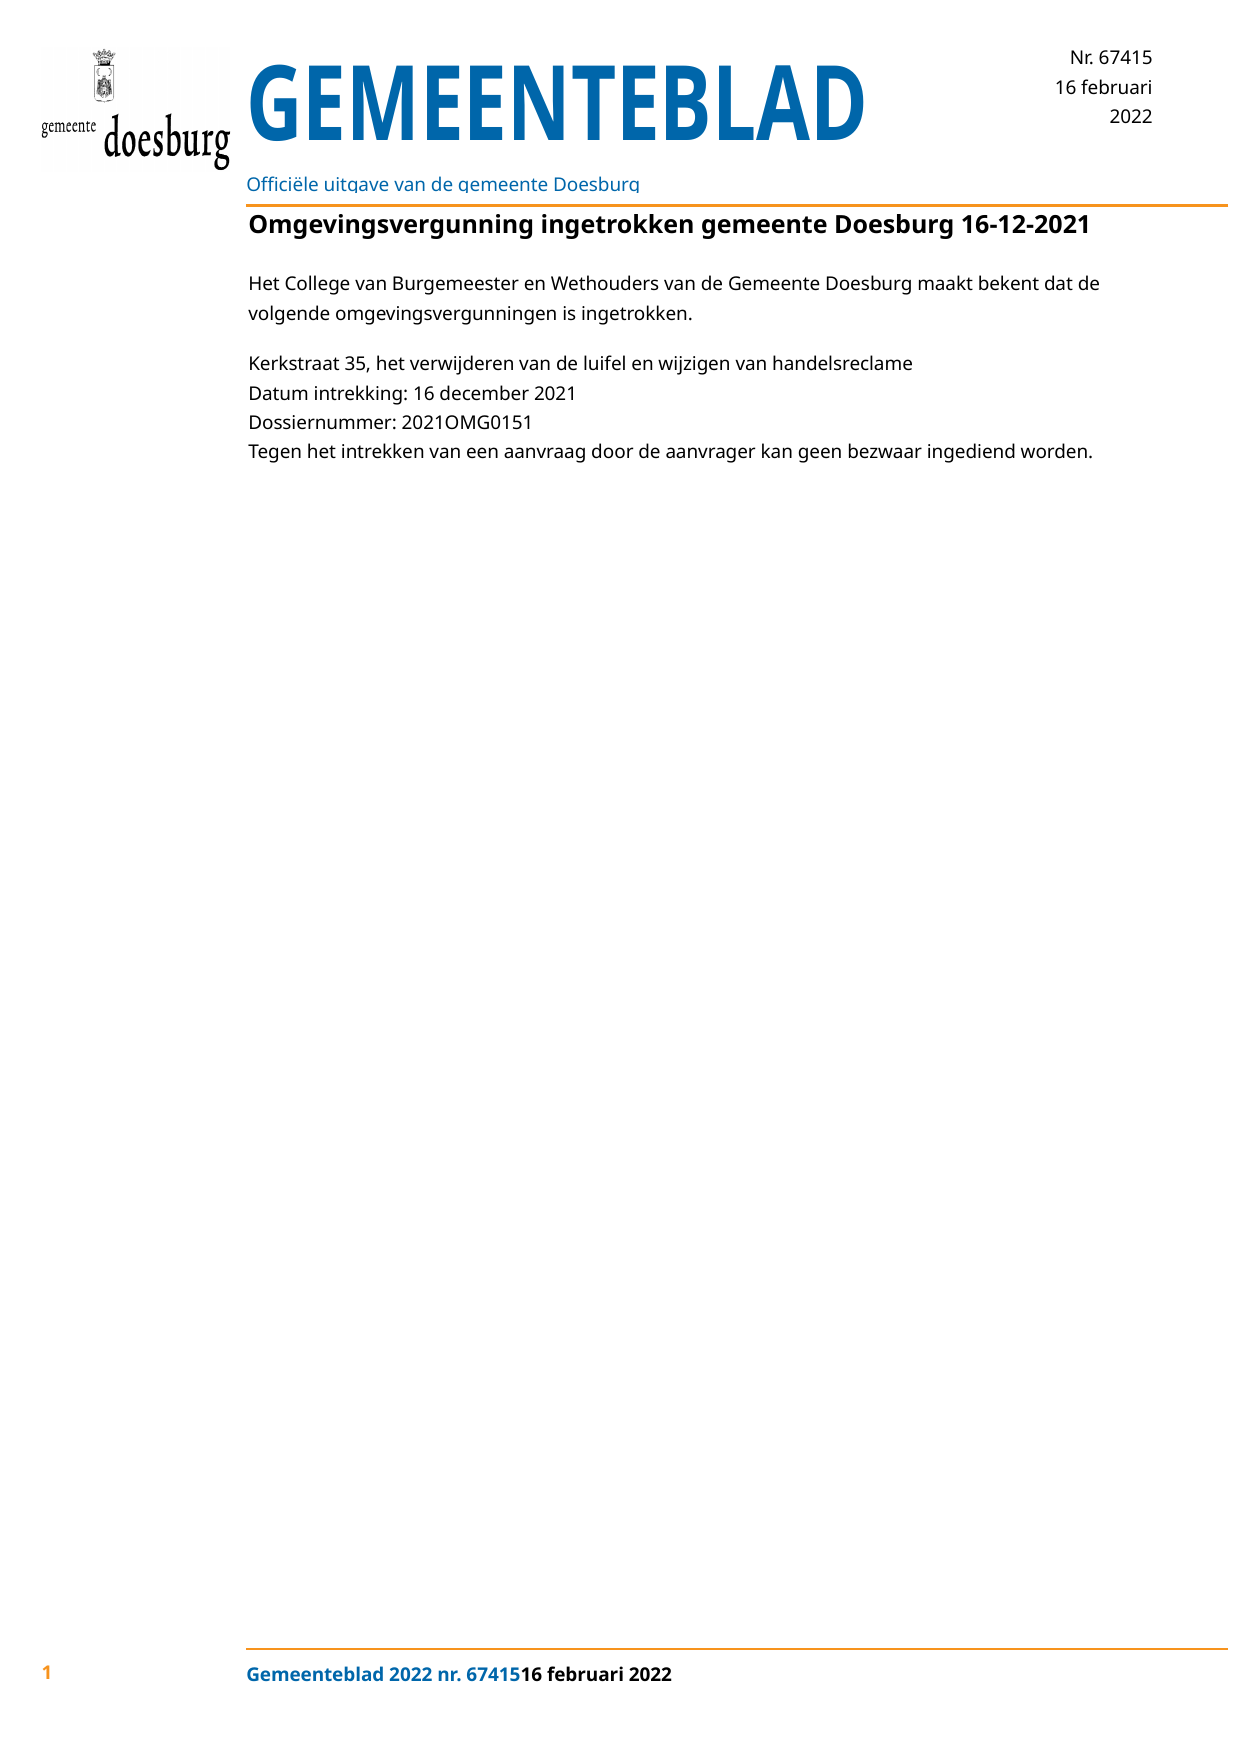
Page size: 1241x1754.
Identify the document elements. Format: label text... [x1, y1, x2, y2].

text Tegen het intrekken van een aanvraag door de aanvrager kan geen bezwaar ingediend worden. [248, 438, 1152, 464]
text Omgevingsvergunning ingetrokken gemeente Doesburg 16-12-2021 [248, 207, 1152, 241]
text Het College van Burgemeester en Wethouders van de Gemeente Doesburg maakt bekent dat de volgende omgevingsvergunningen is ingetrokken. [248, 270, 1152, 326]
picture [41, 47, 231, 172]
table_header Kerkstraat 35, het verwijderen van de luifel en wijzigen van handelsreclame Datum intrekking: 16 december 2021 Dossiernummer: 2021OMG0151 [248, 350, 1152, 435]
